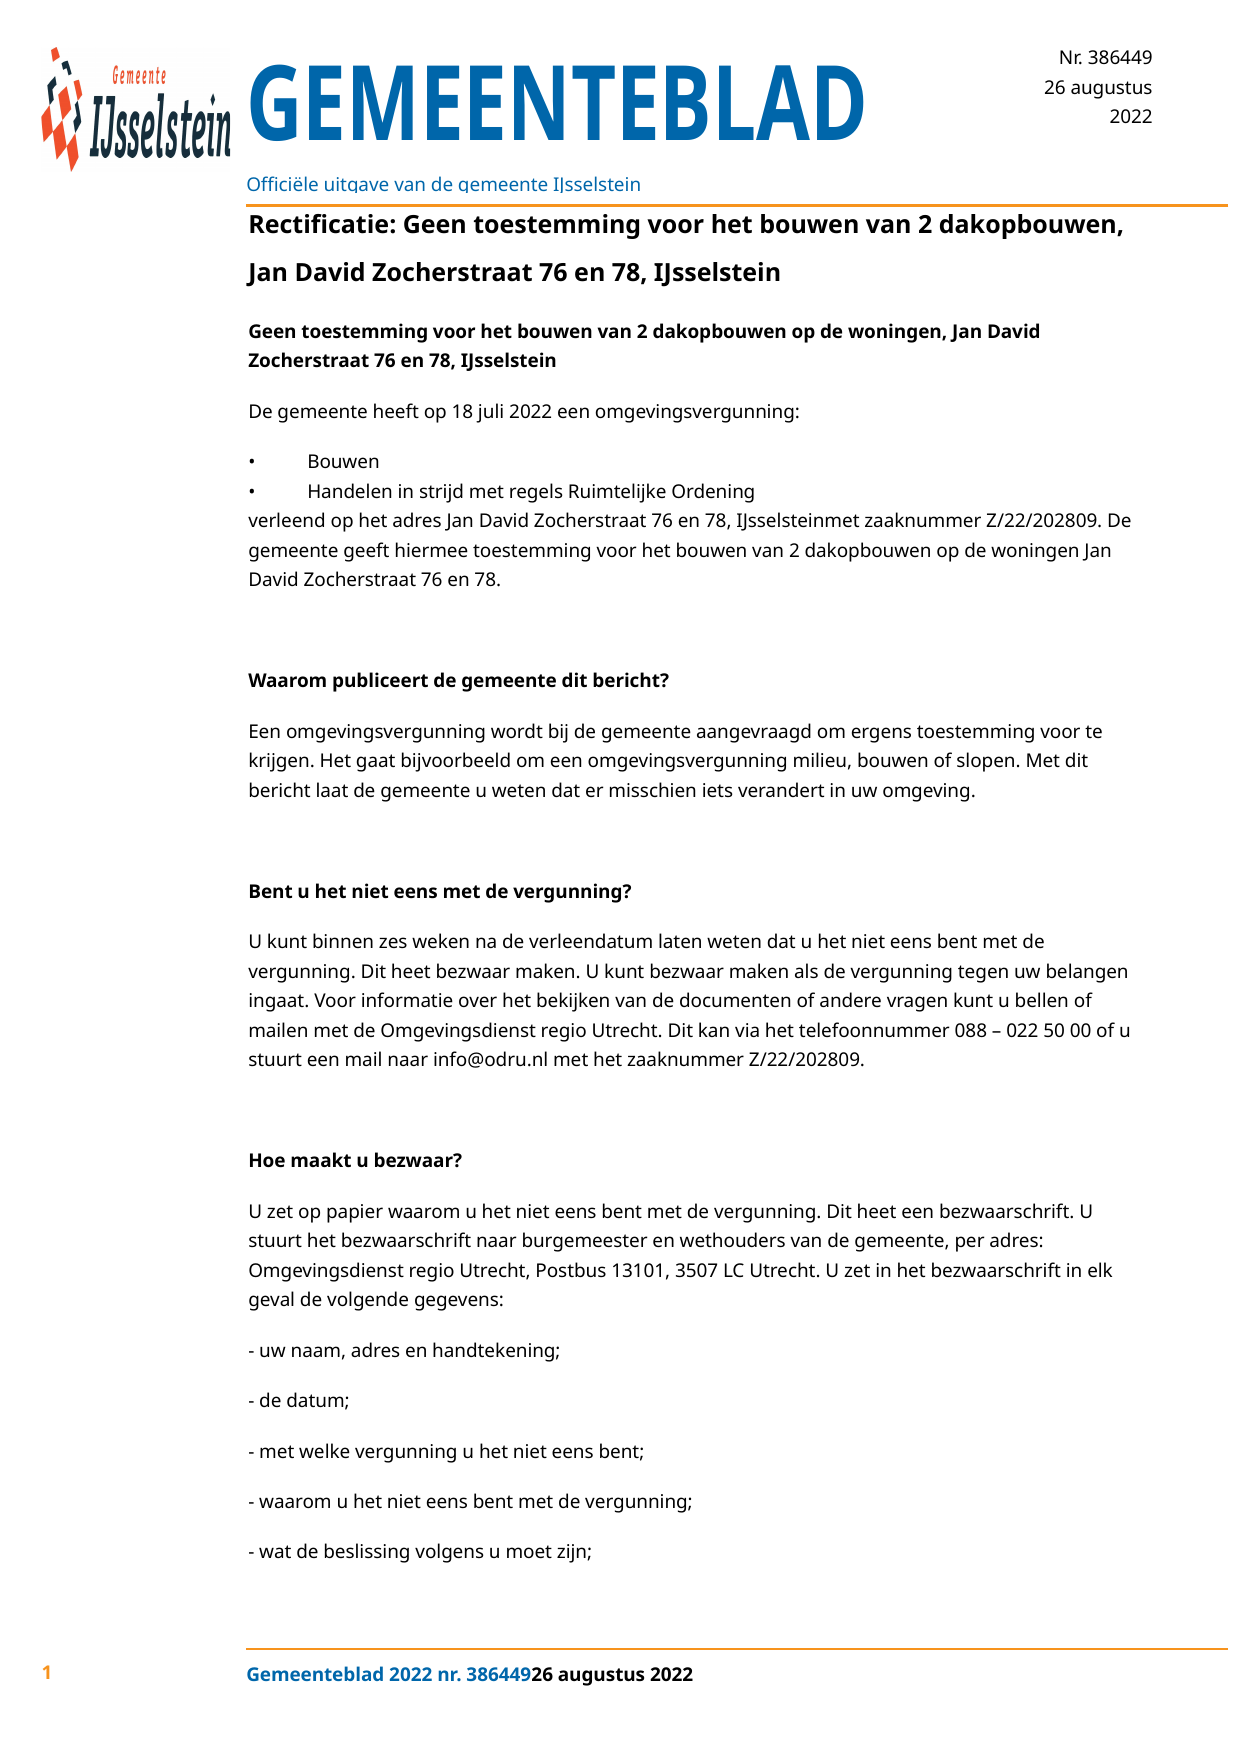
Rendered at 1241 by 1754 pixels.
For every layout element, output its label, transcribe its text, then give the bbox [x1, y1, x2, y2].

text verleend op het adres Jan David Zocherstraat 76 en 78, IJsselsteinmet zaaknummer Z/22/202809. De gemeente geeft hiermee toestemming voor het bouwen van 2 dakopbouwen op de woningen Jan David Zocherstraat 76 en 78. [248, 507, 1152, 592]
text Een omgevingsvergunning wordt bij de gemeente aangevraagd om ergens toestemming voor te krijgen. Het gaat bijvoorbeeld om een omgevingsvergunning milieu, bouwen of slopen. Met dit bericht laat de gemeente u weten dat er misschien iets verandert in uw omgeving. [248, 718, 1152, 803]
text Rectificatie: Geen toestemming voor het bouwen van 2 dakopbouwen, Jan David Zocherstraat 76 en 78, IJsselstein [248, 207, 1152, 288]
text - wat de beslissing volgens u moet zijn; [248, 1539, 1152, 1564]
text Hoe maakt u bezwaar? [248, 1147, 1152, 1173]
text U zet op papier waarom u het niet eens bent met de vergunning. Dit heet een bezwaarschrift. U stuurt het bezwaarschrift naar burgemeester en wethouders van de gemeente, per adres: Omgevingsdienst regio Utrecht, Postbus 13101, 3507 LC Utrecht. U zet in het bezwaarschrift in elk geval de volgende gegevens: [248, 1198, 1152, 1312]
list Bouwen [248, 448, 1152, 474]
text Geen toestemming voor het bouwen van 2 dakopbouwen op de woningen, Jan David Zocherstraat 76 en 78, IJsselstein [248, 318, 1152, 373]
text U kunt binnen zes weken na de verleendatum laten weten dat u het niet eens bent met de vergunning. Dit heet bezwaar maken. U kunt bezwaar maken als de vergunning tegen uw belangen ingaat. Voor informatie over het bekijken van de documenten of andere vragen kunt u bellen of mailen met de Omgevingsdienst regio Utrecht. Dit kan via het telefoonnummer 088 – 022 50 00 of u stuurt een mail naar info@odru.nl met het zaaknummer Z/22/202809. [248, 928, 1152, 1072]
list Handelen in strijd met regels Ruimtelijke Ordening [248, 478, 1152, 504]
text - de datum; [248, 1387, 1152, 1413]
text - waarom u het niet eens bent met de vergunning; [248, 1488, 1152, 1514]
text De gemeente heeft op 18 juli 2022 een omgevingsvergunning: [248, 398, 1152, 424]
text - uw naam, adres en handtekening; [248, 1337, 1152, 1363]
text - met welke vergunning u het niet eens bent; [248, 1438, 1152, 1464]
picture [41, 47, 231, 172]
text Bent u het niet eens met de vergunning? [248, 878, 1152, 904]
text Waarom publiceert de gemeente dit bericht? [248, 667, 1152, 693]
